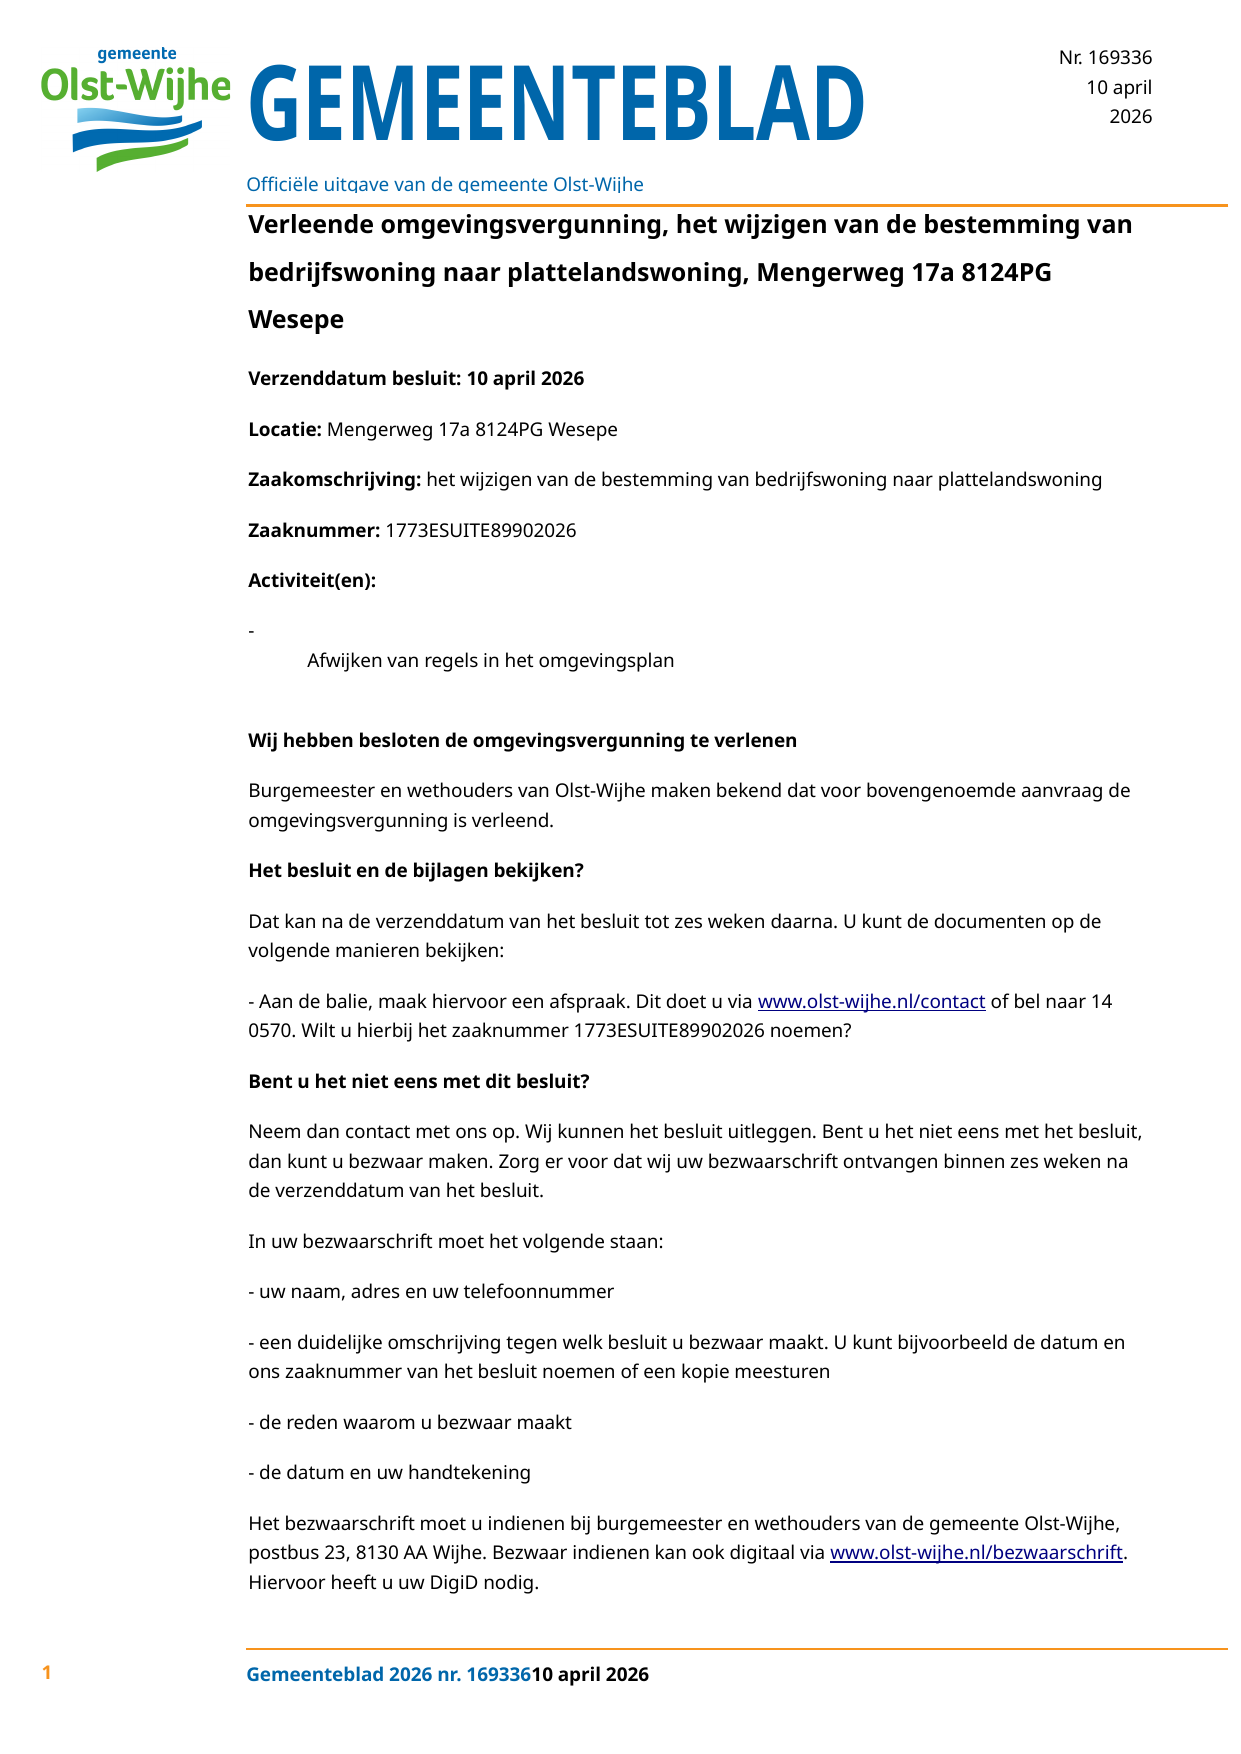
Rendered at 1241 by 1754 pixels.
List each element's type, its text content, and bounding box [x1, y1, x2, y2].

picture [41, 47, 231, 172]
list Afwijken van regels in het omgevingsplan [248, 647, 1152, 673]
text Bent u het niet eens met dit besluit? [248, 1068, 1152, 1094]
text Dat kan na de verzenddatum van het besluit tot zes weken daarna. U kunt de documenten op de volgende manieren bekijken: [248, 908, 1152, 963]
text - de datum en uw handtekening [248, 1459, 1152, 1485]
text Locatie: Mengerweg 17a 8124PG Wesepe [248, 416, 1152, 442]
text - Aan de balie, maak hiervoor een afspraak. Dit doet u via www.olst-wijhe.nl/contact of bel naar 14 0570. Wilt u hierbij het zaaknummer 1773ESUITE89902026 noemen? [248, 988, 1152, 1043]
text Neem dan contact met ons op. Wij kunnen het besluit uitleggen. Bent u het niet eens met het besluit, dan kunt u bezwaar maken. Zorg er voor dat wij uw bezwaarschrift ontvangen binnen zes weken na de verzenddatum van het besluit. [248, 1118, 1152, 1203]
text Burgemeester en wethouders van Olst-Wijhe maken bekend dat voor bovengenoemde aanvraag de omgevingsvergunning is verleend. [248, 778, 1152, 833]
text Wij hebben besloten de omgevingsvergunning te verlenen [248, 727, 1152, 753]
text Zaaknummer: 1773ESUITE89902026 [248, 517, 1152, 542]
text - een duidelijke omschrijving tegen welk besluit u bezwaar maakt. U kunt bijvoorbeeld de datum en ons zaaknummer van het besluit noemen of een kopie meesturen [248, 1329, 1152, 1384]
text Verzenddatum besluit: 10 april 2026 [248, 366, 1152, 391]
text Het besluit en de bijlagen bekijken? [248, 858, 1152, 883]
text - uw naam, adres en uw telefoonnummer [248, 1278, 1152, 1304]
text Het bezwaarschrift moet u indienen bij burgemeester en wethouders van de gemeente Olst-Wijhe, postbus 23, 8130 AA Wijhe. Bezwaar indienen kan ook digitaal via www.olst-wijhe.nl/bezwaarschrift. Hiervoor heeft u uw DigiD nodig. [248, 1510, 1152, 1594]
text Activiteit(en): [248, 567, 1152, 593]
text Zaakomschrijving: het wijzigen van de bestemming van bedrijfswoning naar plattelandswoning [248, 466, 1152, 492]
text Verleende omgevingsvergunning, het wijzigen van de bestemming van bedrijfswoning naar plattelandswoning, Mengerweg 17a 8124PG Wesepe [248, 207, 1152, 336]
text In uw bezwaarschrift moet het volgende staan: [248, 1228, 1152, 1254]
text - de reden waarom u bezwaar maakt [248, 1409, 1152, 1434]
